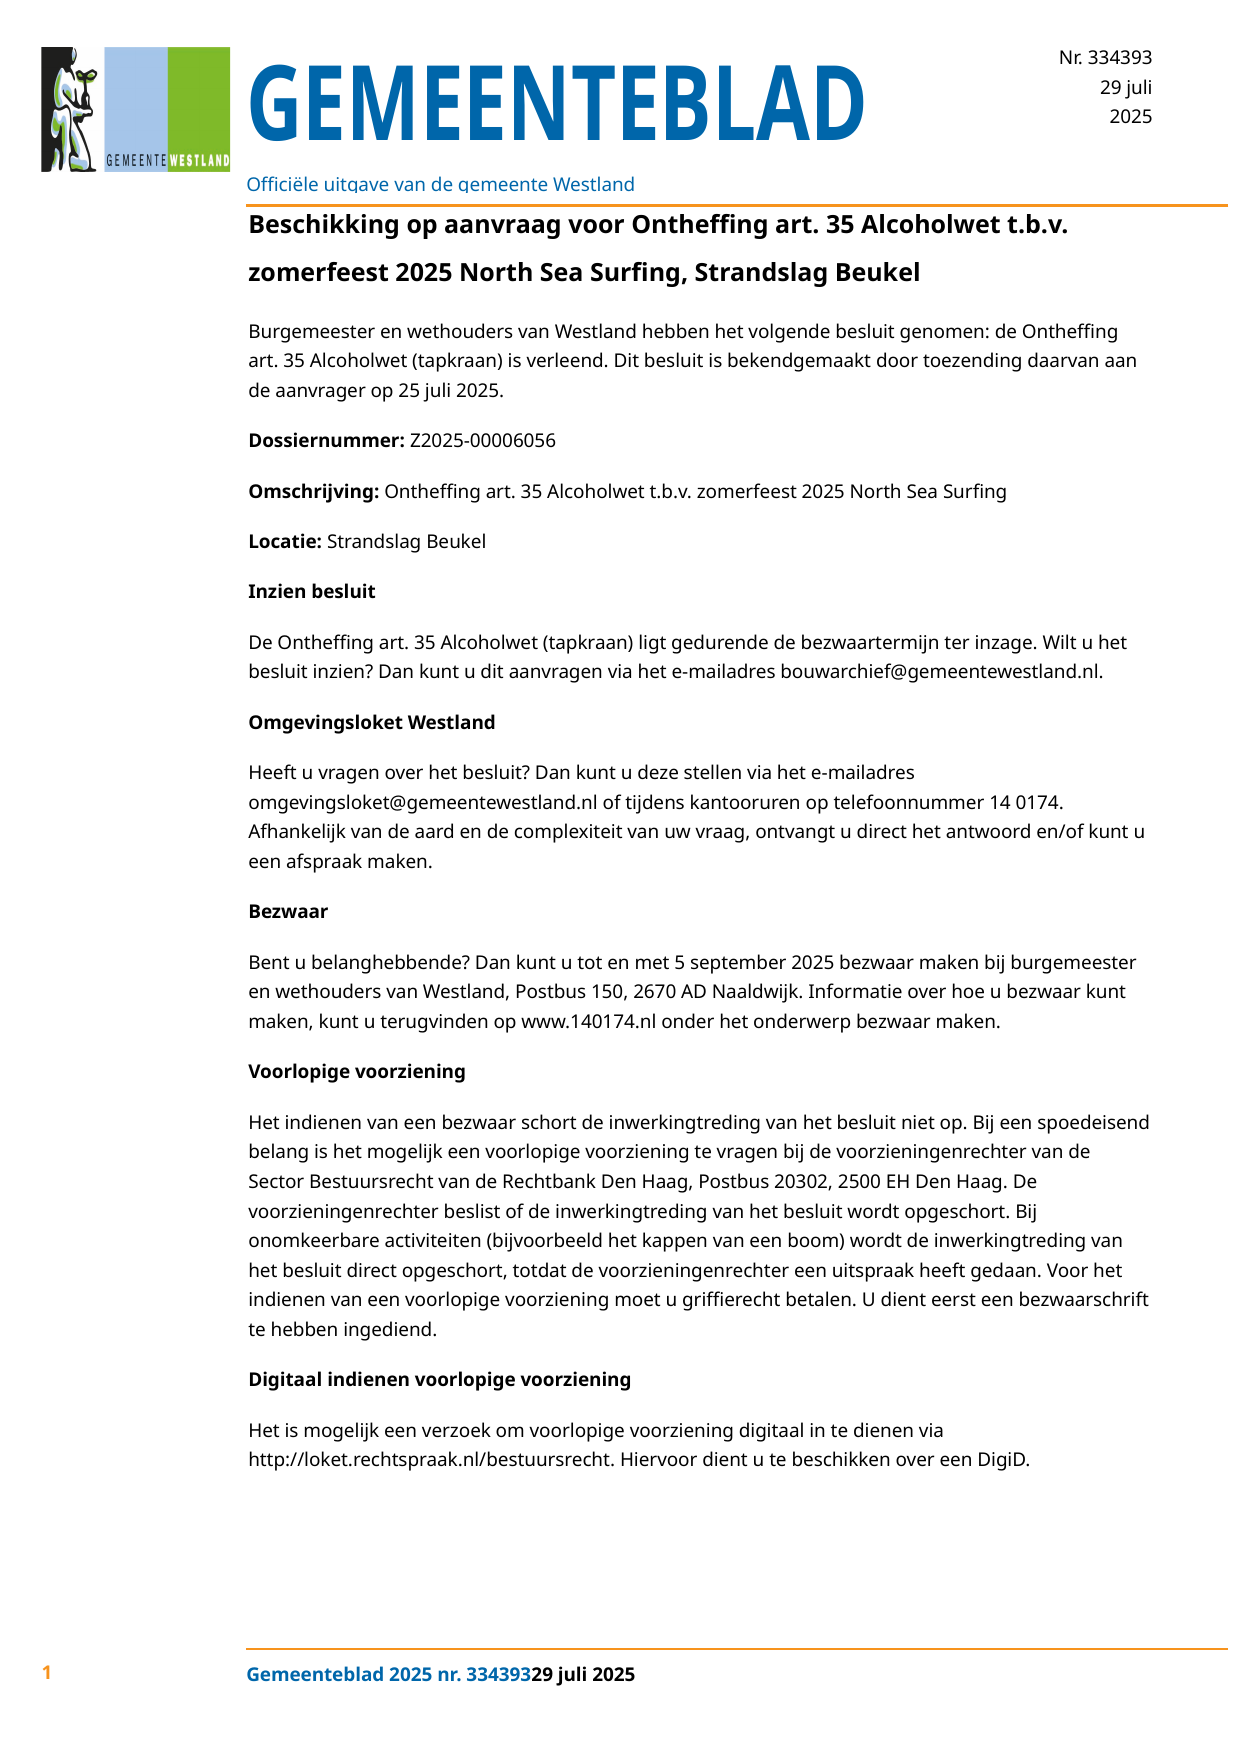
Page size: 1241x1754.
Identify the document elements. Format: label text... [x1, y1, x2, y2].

text Dossiernummer: Z2025-00006056 [248, 427, 1152, 453]
text Digitaal indienen voorlopige voorziening [248, 1367, 1152, 1392]
text Locatie: Strandslag Beukel [248, 528, 1152, 554]
text Bezwaar [248, 899, 1152, 924]
text Burgemeester en wethouders van Westland hebben het volgende besluit genomen: de Ontheffing art. 35 Alcoholwet (tapkraan) is verleend. Dit besluit is bekendgemaakt door toezending daarvan aan de aanvrager op 25 juli 2025. [248, 318, 1152, 403]
text Omschrijving: Ontheffing art. 35 Alcoholwet t.b.v. zomerfeest 2025 North Sea Surfing [248, 478, 1152, 504]
text Omgevingsloket Westland [248, 709, 1152, 735]
text Het indienen van een bezwaar schort de inwerkingtreding van het besluit niet op. Bij een spoedeisend belang is het mogelijk een voorlopige voorziening te vragen bij de voorzieningenrechter van de Sector Bestuursrecht van de Rechtbank Den Haag, Postbus 20302, 2500 EH Den Haag. De voorzieningenrechter beslist of de inwerkingtreding van het besluit wordt opgeschort. Bij onomkeerbare activiteiten (bijvoorbeeld het kappen van een boom) wordt de inwerkingtreding van het besluit direct opgeschort, totdat de voorzieningenrechter een uitspraak heeft gedaan. Voor het indienen van een voorlopige voorziening moet u griffierecht betalen. U dient eerst een bezwaarschrift te hebben ingediend. [248, 1109, 1152, 1342]
text Bent u belanghebbende? Dan kunt u tot en met 5 september 2025 bezwaar maken bij burgemeester en wethouders van Westland, Postbus 150, 2670 AD Naaldwijk. Informatie over hoe u bezwaar kunt maken, kunt u terugvinden op www.140174.nl onder het onderwerp bezwaar maken. [248, 949, 1152, 1034]
text Het is mogelijk een verzoek om voorlopige voorziening digitaal in te dienen via http://loket.rechtspraak.nl/bestuursrecht. Hiervoor dient u te beschikken over een DigiD. [248, 1417, 1152, 1472]
text Inzien besluit [248, 579, 1152, 604]
text Beschikking op aanvraag voor Ontheffing art. 35 Alcoholwet t.b.v. zomerfeest 2025 North Sea Surfing, Strandslag Beukel [248, 207, 1152, 288]
text Heeft u vragen over het besluit? Dan kunt u deze stellen via het e-mailadres omgevingsloket@gemeentewestland.nl of tijdens kantooruren op telefoonnummer 14 0174. Afhankelijk van de aard en de complexiteit van uw vraag, ontvangt u direct het antwoord en/of kunt u een afspraak maken. [248, 759, 1152, 874]
text De Ontheffing art. 35 Alcoholwet (tapkraan) ligt gedurende de bezwaartermijn ter inzage. Wilt u het besluit inzien? Dan kunt u dit aanvragen via het e-mailadres bouwarchief@gemeentewestland.nl. [248, 629, 1152, 684]
text Voorlopige voorziening [248, 1059, 1152, 1084]
picture [41, 47, 231, 172]
